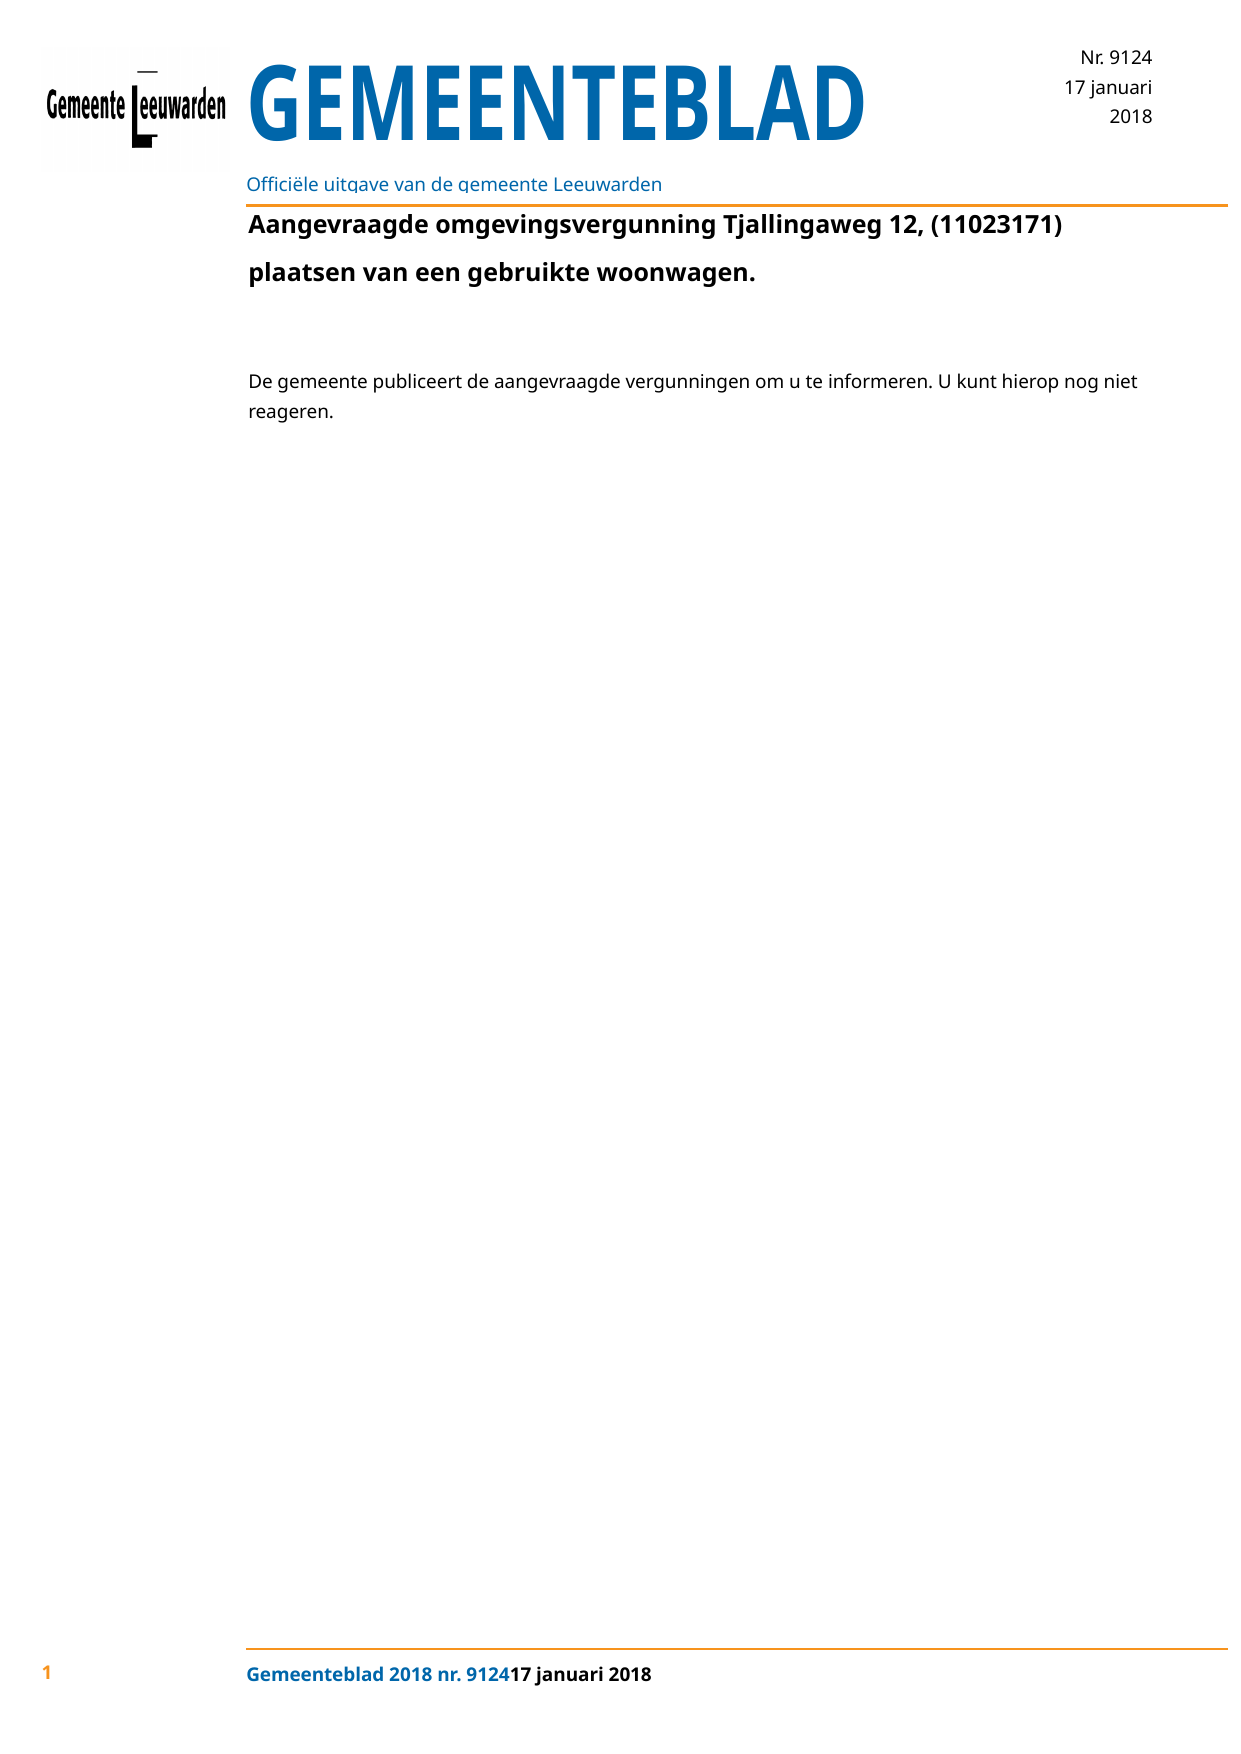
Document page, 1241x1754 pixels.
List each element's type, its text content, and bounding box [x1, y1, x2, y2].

picture [41, 47, 231, 172]
text Aangevraagde omgevingsvergunning Tjallingaweg 12, (11023171) plaatsen van een gebruikte woonwagen. [248, 207, 1152, 288]
text De gemeente publiceert de aangevraagde vergunningen om u te informeren. U kunt hierop nog niet reageren. [248, 368, 1152, 424]
